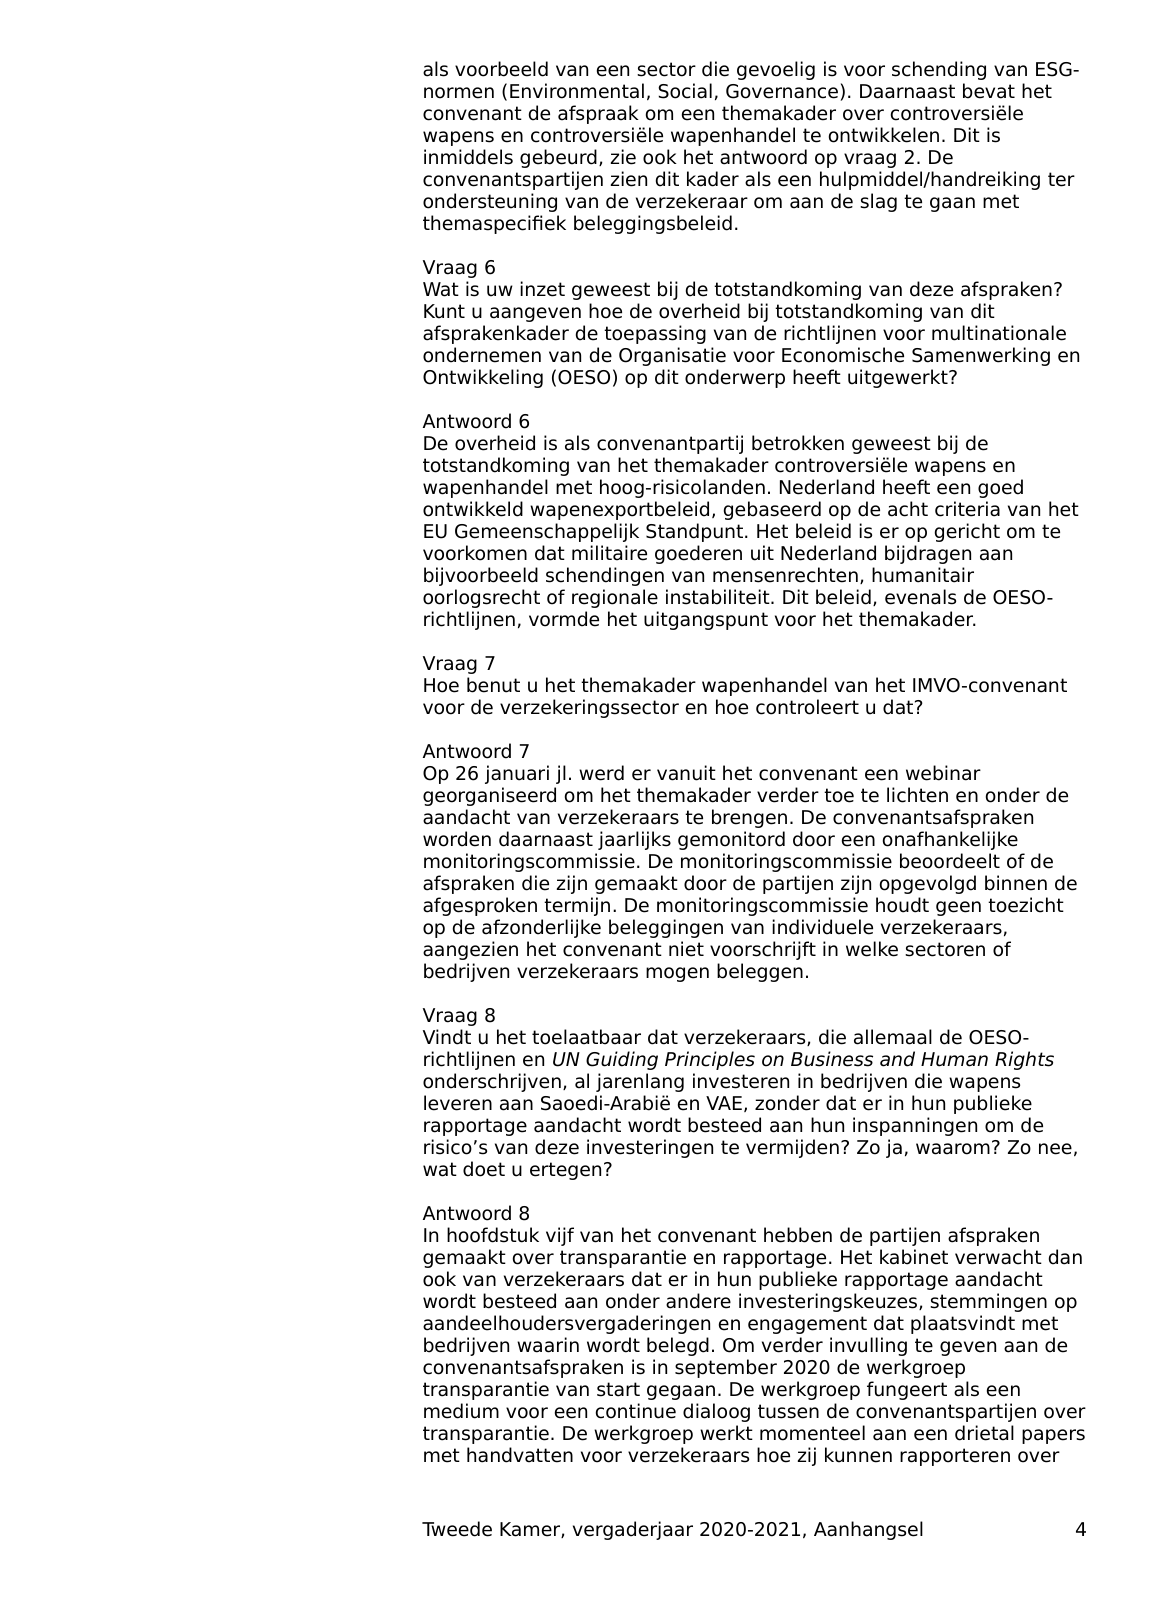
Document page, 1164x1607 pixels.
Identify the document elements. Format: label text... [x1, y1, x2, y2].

text In hoofdstuk vijf van het convenant hebben de partijen afspraken gemaakt over transparantie en rapportage. Het kabinet verwacht dan ook van verzekeraars dat er in hun publieke rapportage aandacht wordt besteed aan onder andere investeringskeuzes, stemmingen op aandeelhoudersvergaderingen en engagement dat plaatsvindt met bedrijven waarin wordt belegd. Om verder invulling te geven aan de convenantsafspraken is in september 2020 de werkgroep transparantie van start gegaan. De werkgroep fungeert als een medium voor een continue dialoog tussen de convenantspartijen over transparantie. De werkgroep werkt momenteel aan een drietal papers met handvatten voor verzekeraars hoe zij kunnen rapporteren over [422, 1225, 1087, 1467]
text Wat is uw inzet geweest bij de totstandkoming van deze afspraken? Kunt u aangeven hoe de overheid bij totstandkoming van dit afsprakenkader de toepassing van de richtlijnen voor multinationale ondernemen van de Organisatie voor Economische Samenwerking en Ontwikkeling (OESO) op dit onderwerp heeft uitgewerkt? [422, 279, 1087, 389]
text Vindt u het toelaatbaar dat verzekeraars, die allemaal de OESO-richtlijnen en UN Guiding Principles on Business and Human Rights onderschrijven, al jarenlang investeren in bedrijven die wapens leveren aan Saoedi-Arabië en VAE, zonder dat er in hun publieke rapportage aandacht wordt besteed aan hun inspanningen om de risico’s van deze investeringen te vermijden? Zo ja, waarom? Zo nee, wat doet u ertegen? [422, 1027, 1087, 1181]
text Antwoord 7 [422, 741, 1087, 763]
text Hoe benut u het themakader wapenhandel van het IMVO-convenant voor de verzekeringssector en hoe controleert u dat? [422, 675, 1087, 719]
text De overheid is als convenantpartij betrokken geweest bij de totstandkoming van het themakader controversiële wapens en wapenhandel met hoog-risicolanden. Nederland heeft een goed ontwikkeld wapenexportbeleid, gebaseerd op de acht criteria van het EU Gemeenschappelijk Standpunt. Het beleid is er op gericht om te voorkomen dat militaire goederen uit Nederland bijdragen aan bijvoorbeeld schendingen van mensenrechten, humanitair oorlogsrecht of regionale instabiliteit. Dit beleid, evenals de OESO-richtlijnen, vormde het uitgangspunt voor het themakader. [422, 433, 1087, 631]
text Antwoord 8 [422, 1203, 1087, 1225]
text Op 26 januari jl. werd er vanuit het convenant een webinar georganiseerd om het themakader verder toe te lichten en onder de aandacht van verzekeraars te brengen. De convenantsafspraken worden daarnaast jaarlijks gemonitord door een onafhankelijke monitoringscommissie. De monitoringscommissie beoordeelt of de afspraken die zijn gemaakt door de partijen zijn opgevolgd binnen de afgesproken termijn. De monitoringscommissie houdt geen toezicht op de afzonderlijke beleggingen van individuele verzekeraars, aangezien het convenant niet voorschrijft in welke sectoren of bedrijven verzekeraars mogen beleggen. [422, 763, 1087, 983]
text Vraag 6 [422, 257, 1087, 279]
text als voorbeeld van een sector die gevoelig is voor schending van ESG-normen (Environmental, Social, Governance). Daarnaast bevat het convenant de afspraak om een themakader over controversiële wapens en controversiële wapenhandel te ontwikkelen. Dit is inmiddels gebeurd, zie ook het antwoord op vraag 2. De convenantspartijen zien dit kader als een hulpmiddel/handreiking ter ondersteuning van de verzekeraar om aan de slag te gaan met themaspecifiek beleggingsbeleid. [422, 59, 1087, 235]
text Antwoord 6 [422, 411, 1087, 433]
text Vraag 7 [422, 653, 1087, 675]
text Vraag 8 [422, 1005, 1087, 1027]
